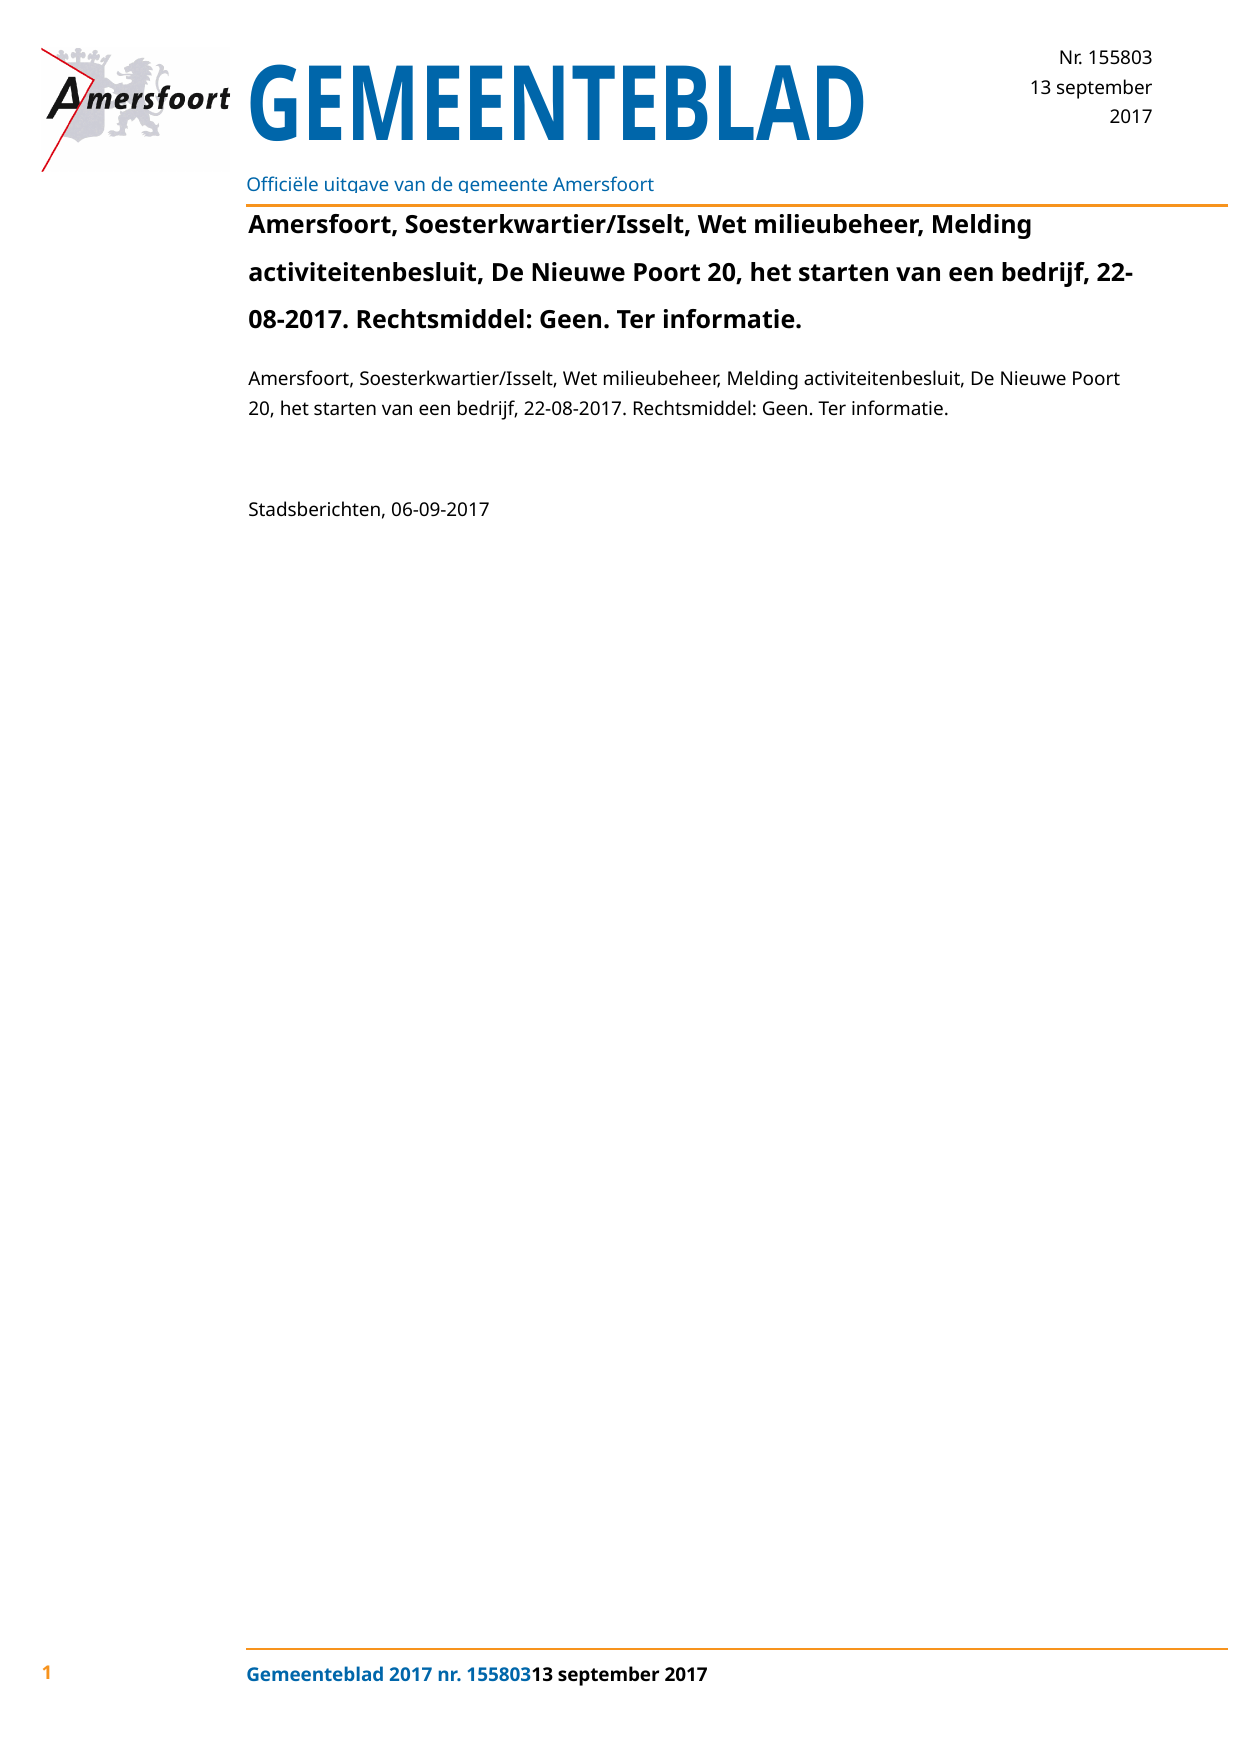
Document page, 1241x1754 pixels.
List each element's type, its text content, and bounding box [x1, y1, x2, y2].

picture [41, 47, 231, 172]
text Stadsberichten, 06-09-2017 [248, 496, 1152, 522]
text Amersfoort, Soesterkwartier/Isselt, Wet milieubeheer, Melding activiteitenbesluit, De Nieuwe Poort 20, het starten van een bedrijf, 22-08-2017. Rechtsmiddel: Geen. Ter informatie. [248, 366, 1152, 421]
text Amersfoort, Soesterkwartier/Isselt, Wet milieubeheer, Melding activiteitenbesluit, De Nieuwe Poort 20, het starten van een bedrijf, 22-08-2017. Rechtsmiddel: Geen. Ter informatie. [248, 207, 1152, 336]
